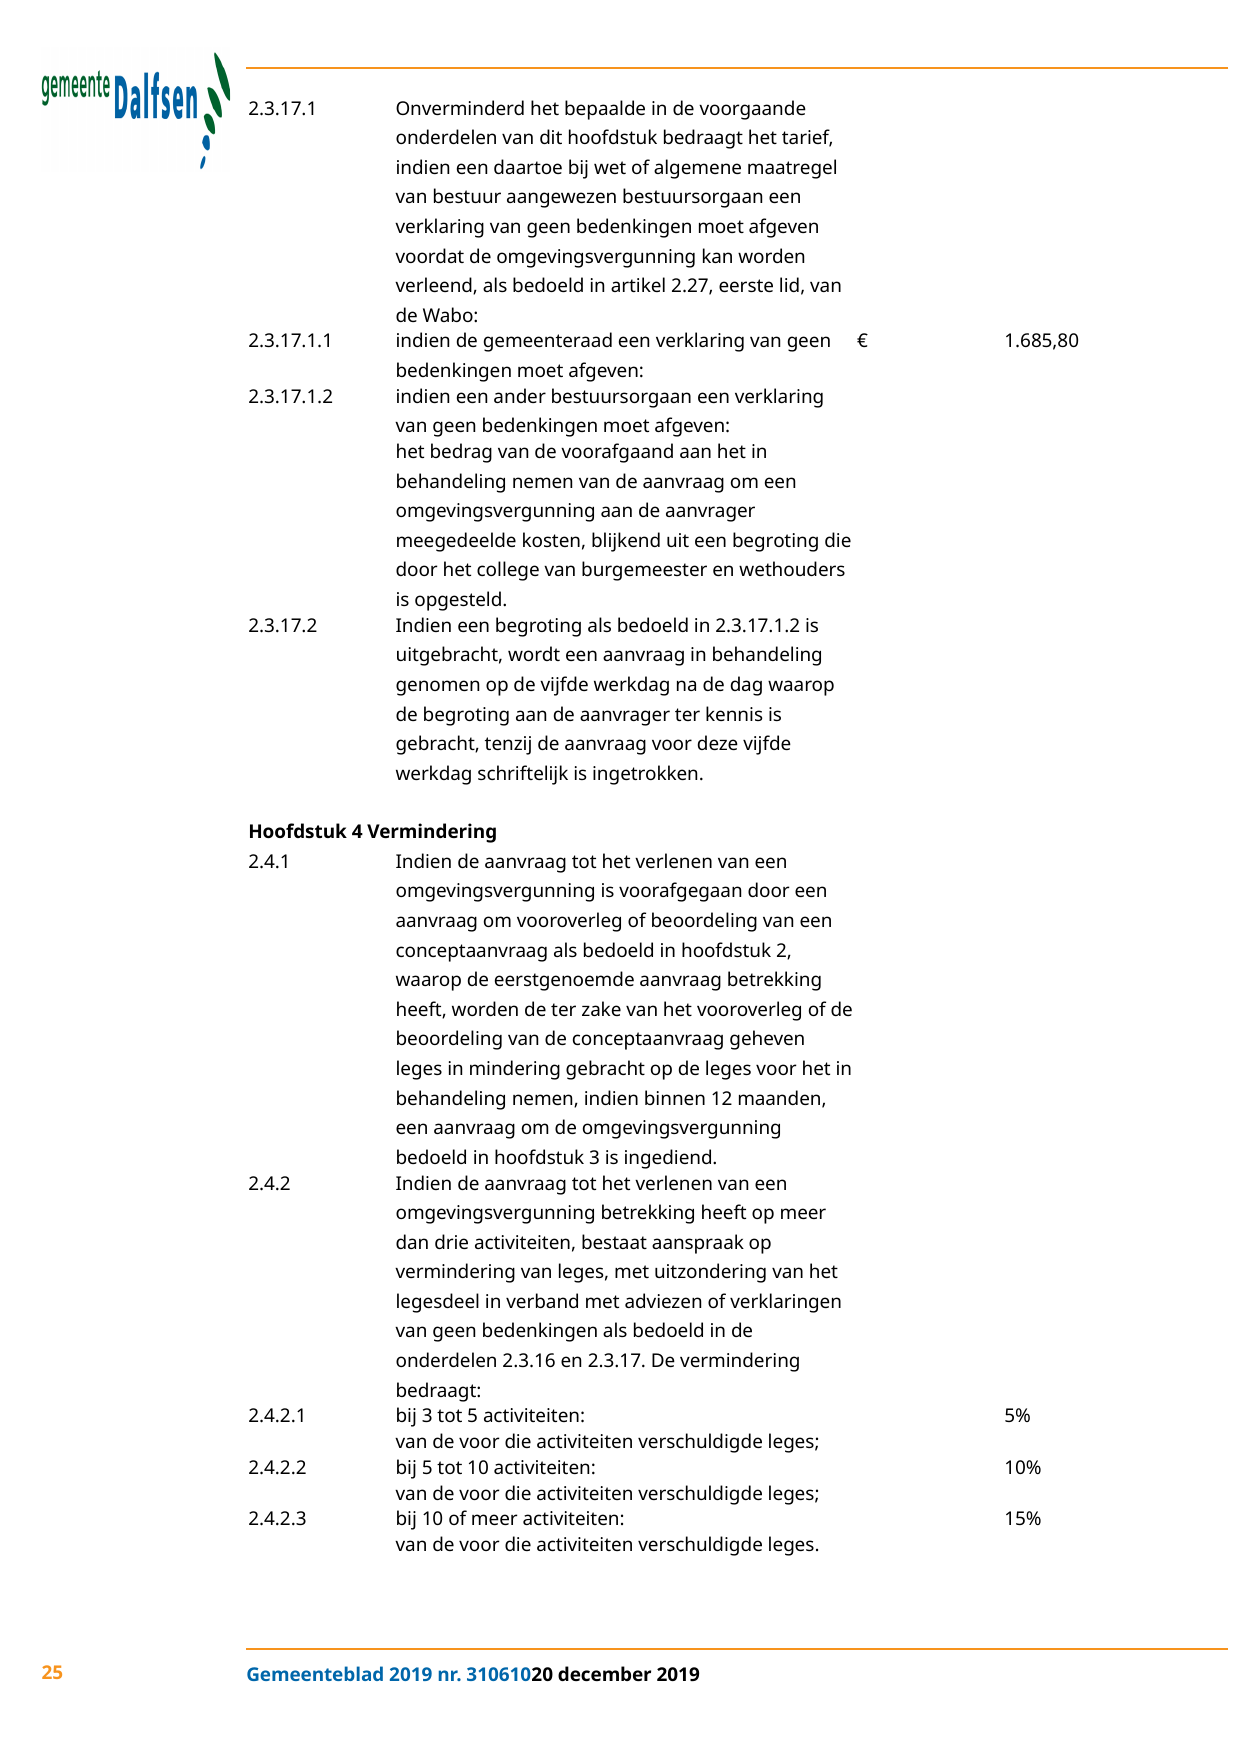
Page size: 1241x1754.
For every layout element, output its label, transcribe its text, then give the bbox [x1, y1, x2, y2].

table_cell [857, 1170, 1004, 1402]
table_cell 2.3.17.2 [248, 612, 395, 786]
table_cell [1004, 1428, 1152, 1454]
table_cell 2.4.2.2 [248, 1454, 395, 1480]
table_cell 15% [1004, 1505, 1152, 1531]
table_cell indien de gemeenteraad een verklaring van geen bedenkingen moet afgeven: [395, 328, 857, 383]
table_cell [857, 1505, 1004, 1531]
table_cell € [857, 328, 1004, 383]
table_cell van de voor die activiteiten verschuldigde leges. [395, 1531, 857, 1557]
table_cell bij 10 of meer activiteiten: [395, 1505, 857, 1531]
table_cell [1004, 612, 1152, 786]
table_cell indien een ander bestuursorgaan een verklaring van geen bedenkingen moet afgeven: [395, 383, 857, 438]
table_cell [1004, 1170, 1152, 1402]
table_header [857, 848, 1004, 1170]
table_header Onverminderd het bepaalde in de voorgaande onderdelen van dit hoofdstuk bedraagt het tarief, indien een daartoe bij wet of algemene maatregel van bestuur aangewezen bestuursorgaan een verklaring van geen bedenkingen moet afgeven voordat de omgevingsvergunning kan worden verleend, als bedoeld in artikel 2.27, eerste lid, van de Wabo: [395, 95, 857, 328]
table_cell [248, 1480, 395, 1505]
table_cell 2.3.17.1.2 [248, 383, 395, 438]
table_header [1004, 95, 1152, 328]
table_cell [1004, 1480, 1152, 1505]
table_cell 5% [1004, 1403, 1152, 1428]
table_cell 10% [1004, 1454, 1152, 1480]
table_cell [857, 1428, 1004, 1454]
table_cell [248, 1531, 395, 1557]
table_cell het bedrag van de voorafgaand aan het in behandeling nemen van de aanvraag om een omgevingsvergunning aan de aanvrager meegedeelde kosten, blijkend uit een begroting die door het college van burgemeester en wethouders is opgesteld. [395, 438, 857, 612]
table_header 2.3.17.1 [248, 95, 395, 328]
table_cell 2.4.2.3 [248, 1505, 395, 1531]
table_cell [1004, 438, 1152, 612]
table_cell van de voor die activiteiten verschuldigde leges; [395, 1480, 857, 1505]
table_cell [1004, 1531, 1152, 1557]
table_cell [857, 1480, 1004, 1505]
table_cell [857, 1531, 1004, 1557]
text Hoofdstuk 4 Vermindering [248, 818, 1152, 844]
table_cell [248, 1428, 395, 1454]
table_cell 2.4.2 [248, 1170, 395, 1402]
table_cell van de voor die activiteiten verschuldigde leges; [395, 1428, 857, 1454]
table_cell 2.4.2.1 [248, 1403, 395, 1428]
table_cell [857, 438, 1004, 612]
picture [41, 47, 231, 172]
table_cell [857, 612, 1004, 786]
table_cell bij 5 tot 10 activiteiten: [395, 1454, 857, 1480]
table_cell [1004, 383, 1152, 438]
table_header [857, 95, 1004, 328]
table_cell [248, 438, 395, 612]
table_cell [857, 383, 1004, 438]
table_cell 2.3.17.1.1 [248, 328, 395, 383]
table_header Indien de aanvraag tot het verlenen van een omgevingsvergunning is voorafgegaan door een aanvraag om vooroverleg of beoordeling van een conceptaanvraag als bedoeld in hoofdstuk 2, waarop de eerstgenoemde aanvraag betrekking heeft, worden de ter zake van het vooroverleg of de beoordeling van de conceptaanvraag geheven leges in mindering gebracht op de leges voor het in behandeling nemen, indien binnen 12 maanden, een aanvraag om de omgevingsvergunning bedoeld in hoofdstuk 3 is ingediend. [395, 848, 857, 1170]
table_cell 1.685,80 [1004, 328, 1152, 383]
table_header 2.4.1 [248, 848, 395, 1170]
table_cell bij 3 tot 5 activiteiten: [395, 1403, 857, 1428]
table_cell [857, 1403, 1004, 1428]
table_header [1004, 848, 1152, 1170]
table_cell [857, 1454, 1004, 1480]
table_cell Indien de aanvraag tot het verlenen van een omgevingsvergunning betrekking heeft op meer dan drie activiteiten, bestaat aanspraak op vermindering van leges, met uitzondering van het legesdeel in verband met adviezen of verklaringen van geen bedenkingen als bedoeld in de onderdelen 2.3.16 en 2.3.17. De vermindering bedraagt: [395, 1170, 857, 1402]
table_cell Indien een begroting als bedoeld in 2.3.17.1.2 is uitgebracht, wordt een aanvraag in behandeling genomen op de vijfde werkdag na de dag waarop de begroting aan de aanvrager ter kennis is gebracht, tenzij de aanvraag voor deze vijfde werkdag schriftelijk is ingetrokken. [395, 612, 857, 786]
